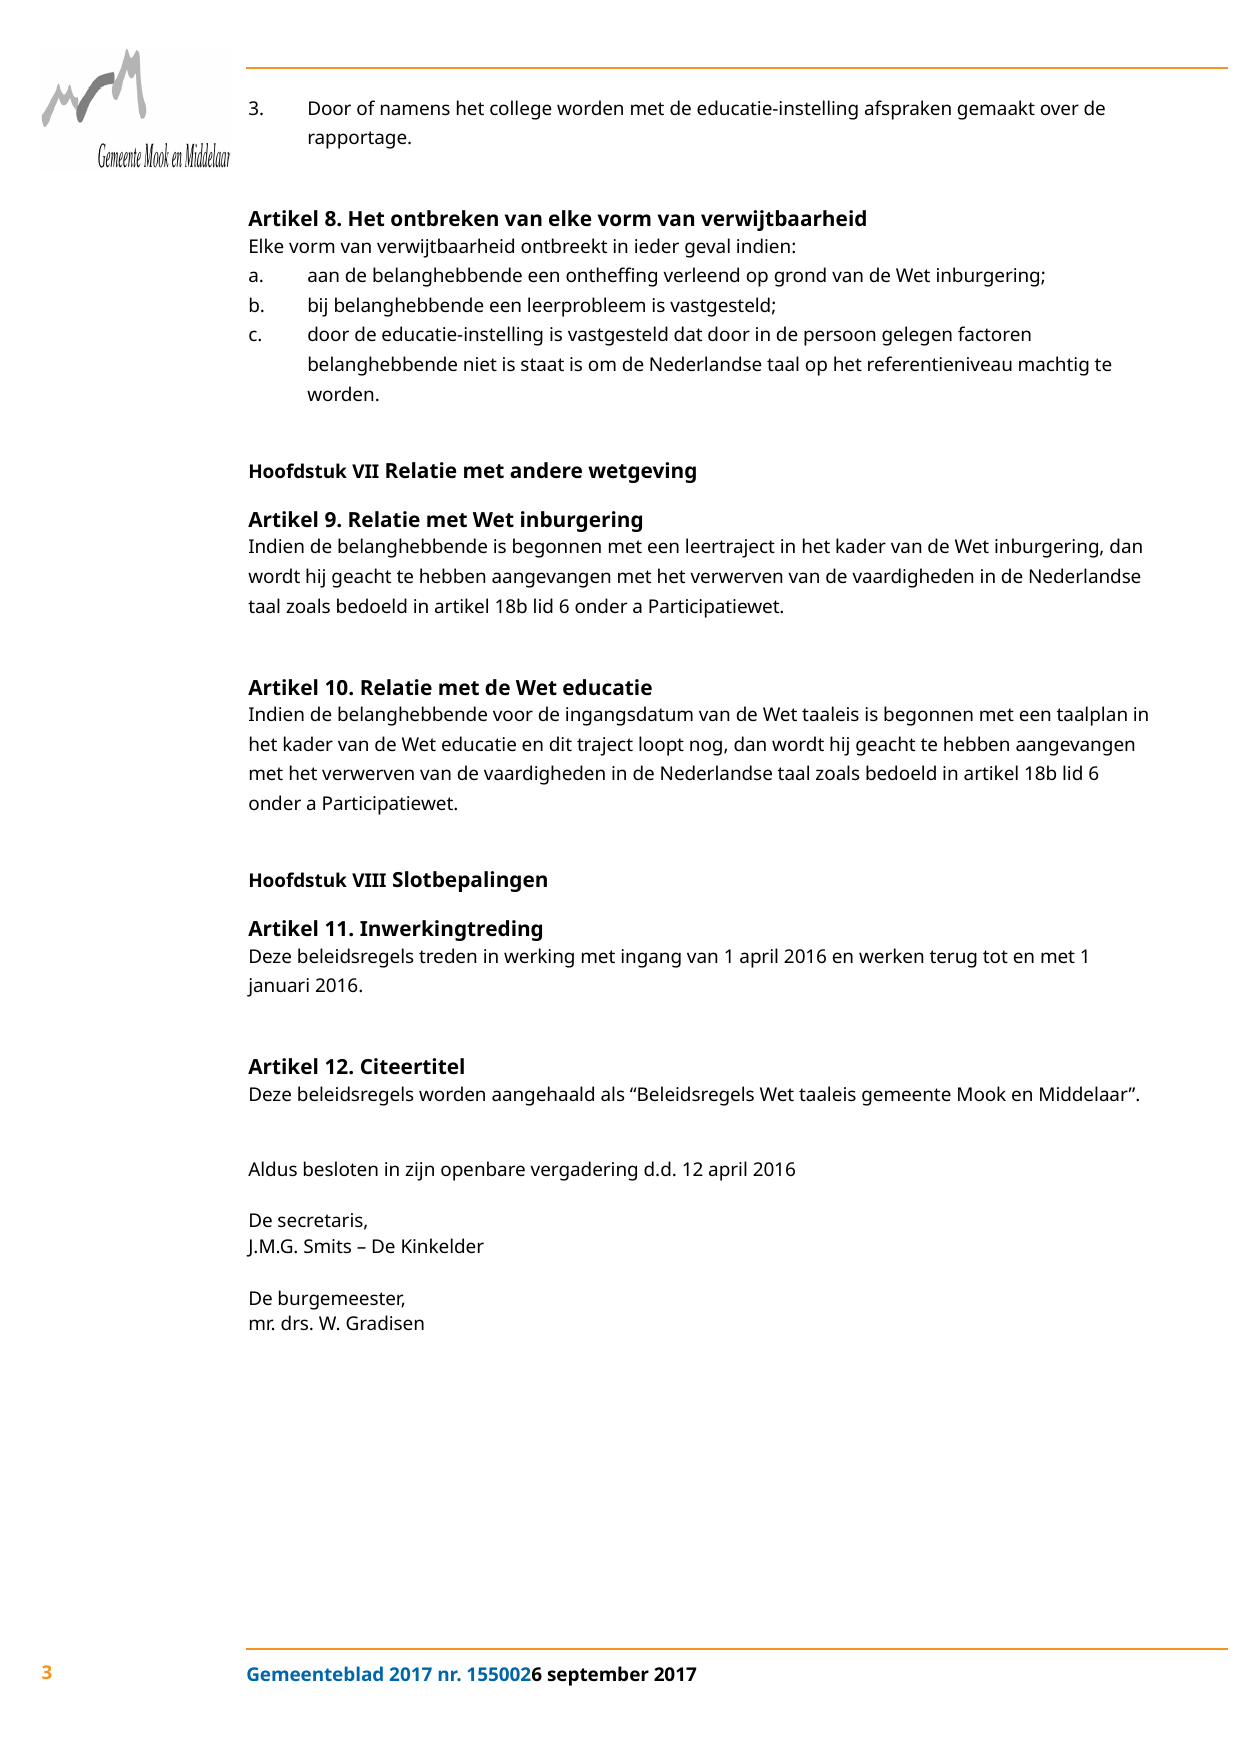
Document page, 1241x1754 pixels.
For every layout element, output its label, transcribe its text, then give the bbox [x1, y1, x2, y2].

text mr. drs. W. Gradisen [248, 1311, 1152, 1336]
text De burgemeester, [248, 1285, 1152, 1311]
picture [41, 47, 231, 172]
text Hoofdstuk VIII Slotbepalingen [248, 865, 1152, 894]
list door de educatie-instelling is vastgesteld dat door in de persoon gelegen factoren belanghebbende niet is staat is om de Nederlandse taal op het referentieniveau machtig te worden. [248, 322, 1152, 406]
text Artikel 10. Relatie met de Wet educatie [248, 673, 1152, 701]
text Aldus besloten in zijn openbare vergadering d.d. 12 april 2016 [248, 1156, 1152, 1182]
text Elke vorm van verwijtbaarheid ontbreekt in ieder geval indien: [248, 233, 1152, 258]
text Deze beleidsregels treden in werking met ingang van 1 april 2016 en werken terug tot en met 1 januari 2016. [248, 943, 1152, 998]
text Deze beleidsregels worden aangehaald als “Beleidsregels Wet taaleis gemeente Mook en Middelaar”. [248, 1081, 1152, 1107]
list aan de belanghebbende een ontheffing verleend op grond van de Wet inburgering; [248, 262, 1152, 288]
text J.M.G. Smits – De Kinkelder [248, 1233, 1152, 1259]
text Indien de belanghebbende voor de ingangsdatum van de Wet taaleis is begonnen met een taalplan in het kader van de Wet educatie en dit traject loopt nog, dan wordt hij geacht te hebben aangevangen met het verwerven van de vaardigheden in de Nederlandse taal zoals bedoeld in artikel 18b lid 6 onder a Participatiewet. [248, 701, 1152, 816]
text De secretaris, [248, 1208, 1152, 1233]
text Hoofdstuk VII Relatie met andere wetgeving [248, 456, 1152, 484]
text Artikel 8. Het ontbreken van elke vorm van verwijtbaarheid [248, 204, 1152, 233]
text Artikel 11. Inwerkingtreding [248, 914, 1152, 943]
list Door of namens het college worden met de educatie-instelling afspraken gemaakt over de rapportage. [248, 95, 1152, 150]
text Artikel 12. Citeertitel [248, 1052, 1152, 1081]
text Artikel 9. Relatie met Wet inburgering [248, 505, 1152, 534]
text Indien de belanghebbende is begonnen met een leertraject in het kader van de Wet inburgering, dan wordt hij geacht te hebben aangevangen met het verwerven van de vaardigheden in de Nederlandse taal zoals bedoeld in artikel 18b lid 6 onder a Participatiewet. [248, 534, 1152, 618]
list bij belanghebbende een leerprobleem is vastgesteld; [248, 292, 1152, 318]
